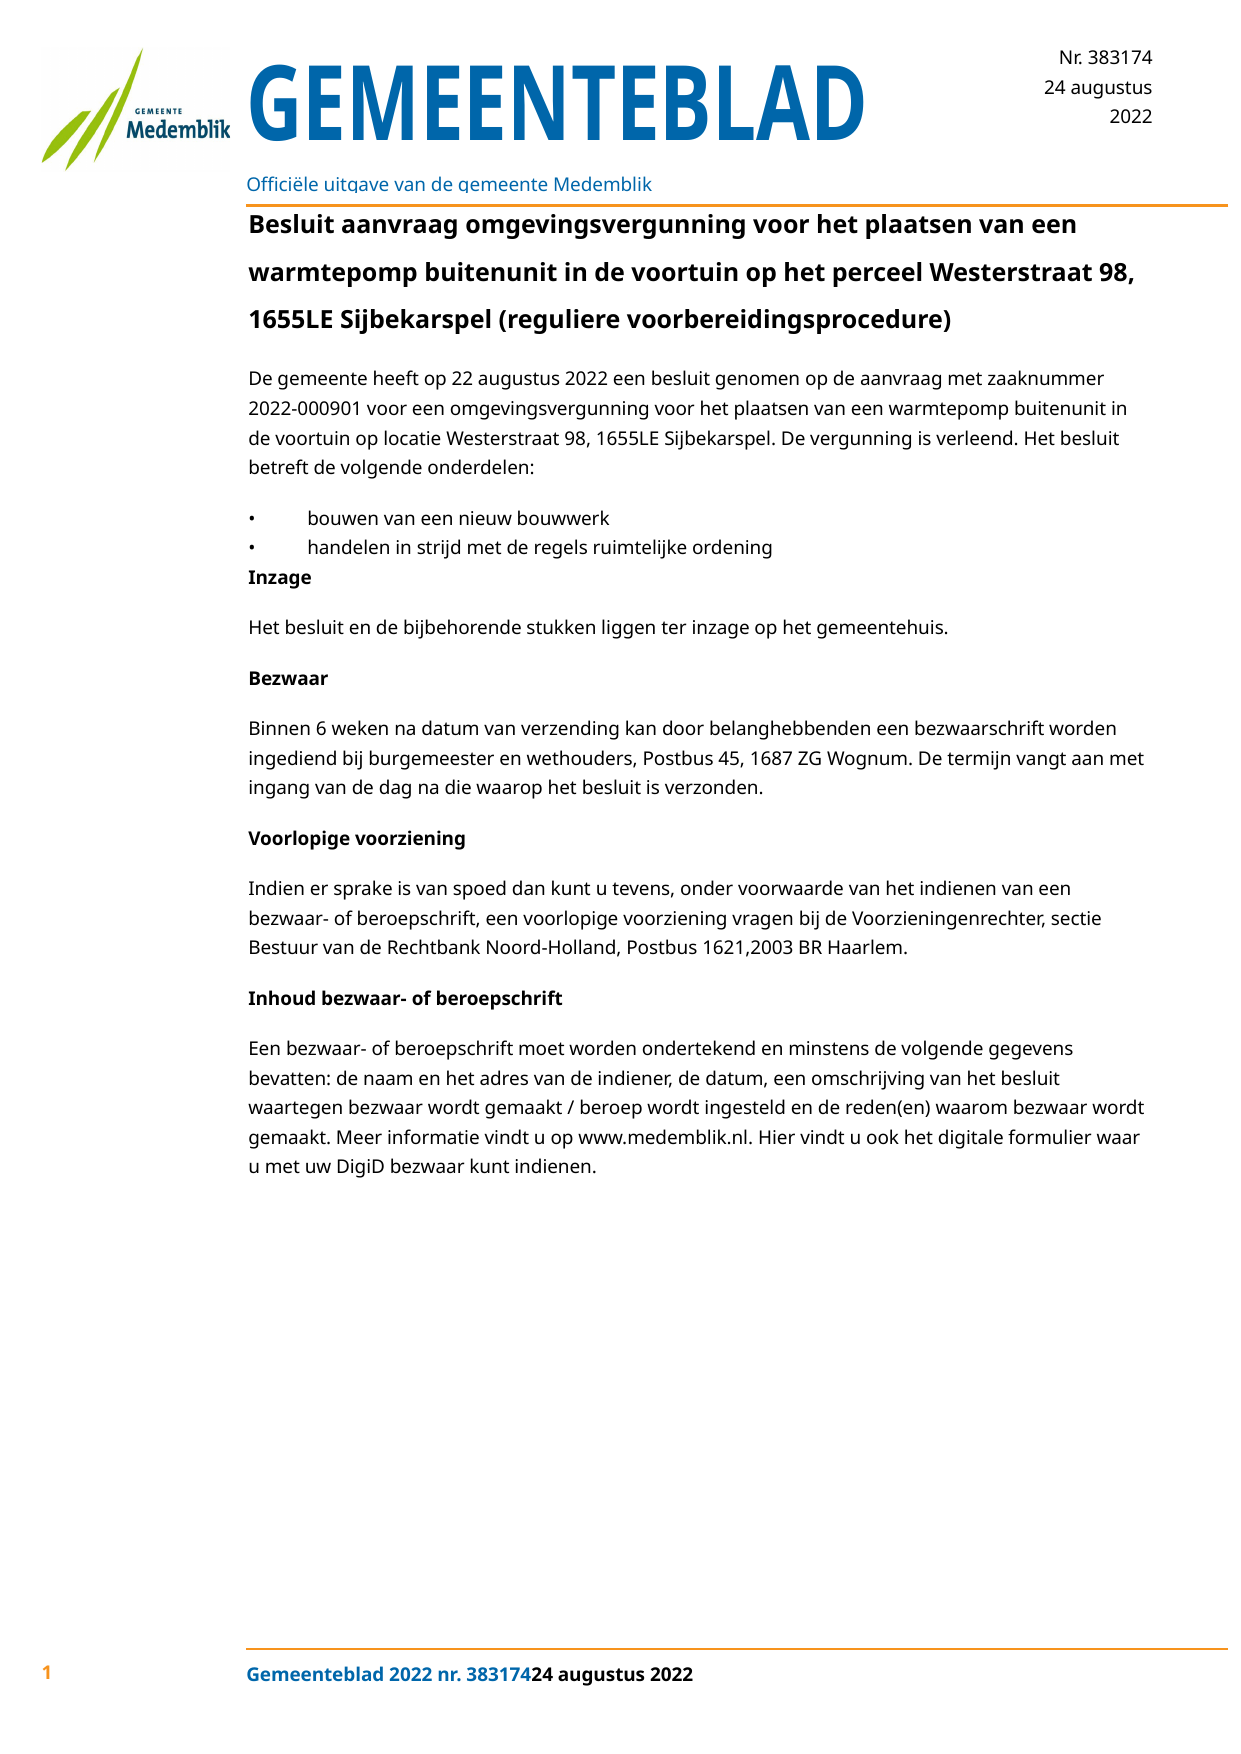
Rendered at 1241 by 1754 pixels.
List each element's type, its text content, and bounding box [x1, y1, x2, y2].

text Bezwaar [248, 665, 1152, 690]
text Voorlopige voorziening [248, 825, 1152, 850]
text De gemeente heeft op 22 augustus 2022 een besluit genomen op de aanvraag met zaaknummer 2022-000901 voor een omgevingsvergunning voor het plaatsen van een warmtepomp buitenunit in de voortuin op locatie Westerstraat 98, 1655LE Sijbekarspel. De vergunning is verleend. Het besluit betreft de volgende onderdelen: [248, 366, 1152, 480]
text Inhoud bezwaar- of beroepschrift [248, 985, 1152, 1010]
text Inzage [248, 564, 1152, 589]
list handelen in strijd met de regels ruimtelijke ordening [248, 534, 1152, 560]
text Het besluit en de bijbehorende stukken liggen ter inzage op het gemeentehuis. [248, 614, 1152, 640]
text Binnen 6 weken na datum van verzending kan door belanghebbenden een bezwaarschrift worden ingediend bij burgemeester en wethouders, Postbus 45, 1687 ZG Wognum. De termijn vangt aan met ingang van de dag na die waarop het besluit is verzonden. [248, 715, 1152, 800]
list bouwen van een nieuw bouwwerk [248, 505, 1152, 530]
text Een bezwaar- of beroepschrift moet worden ondertekend en minstens de volgende gegevens bevatten: de naam en het adres van de indiener, de datum, een omschrijving van het besluit waartegen bezwaar wordt gemaakt / beroep wordt ingesteld en de reden(en) waarom bezwaar wordt gemaakt. Meer informatie vindt u op www.medemblik.nl. Hier vindt u ook het digitale formulier waar u met uw DigiD bezwaar kunt indienen. [248, 1035, 1152, 1179]
text Besluit aanvraag omgevingsvergunning voor het plaatsen van een warmtepomp buitenunit in de voortuin op het perceel Westerstraat 98, 1655LE Sijbekarspel (reguliere voorbereidingsprocedure) [248, 207, 1152, 336]
picture [41, 47, 231, 172]
text Indien er sprake is van spoed dan kunt u tevens, onder voorwaarde van het indienen van een bezwaar- of beroepschrift, een voorlopige voorziening vragen bij de Voorzieningenrechter, sectie Bestuur van de Rechtbank Noord-Holland, Postbus 1621,2003 BR Haarlem. [248, 875, 1152, 960]
